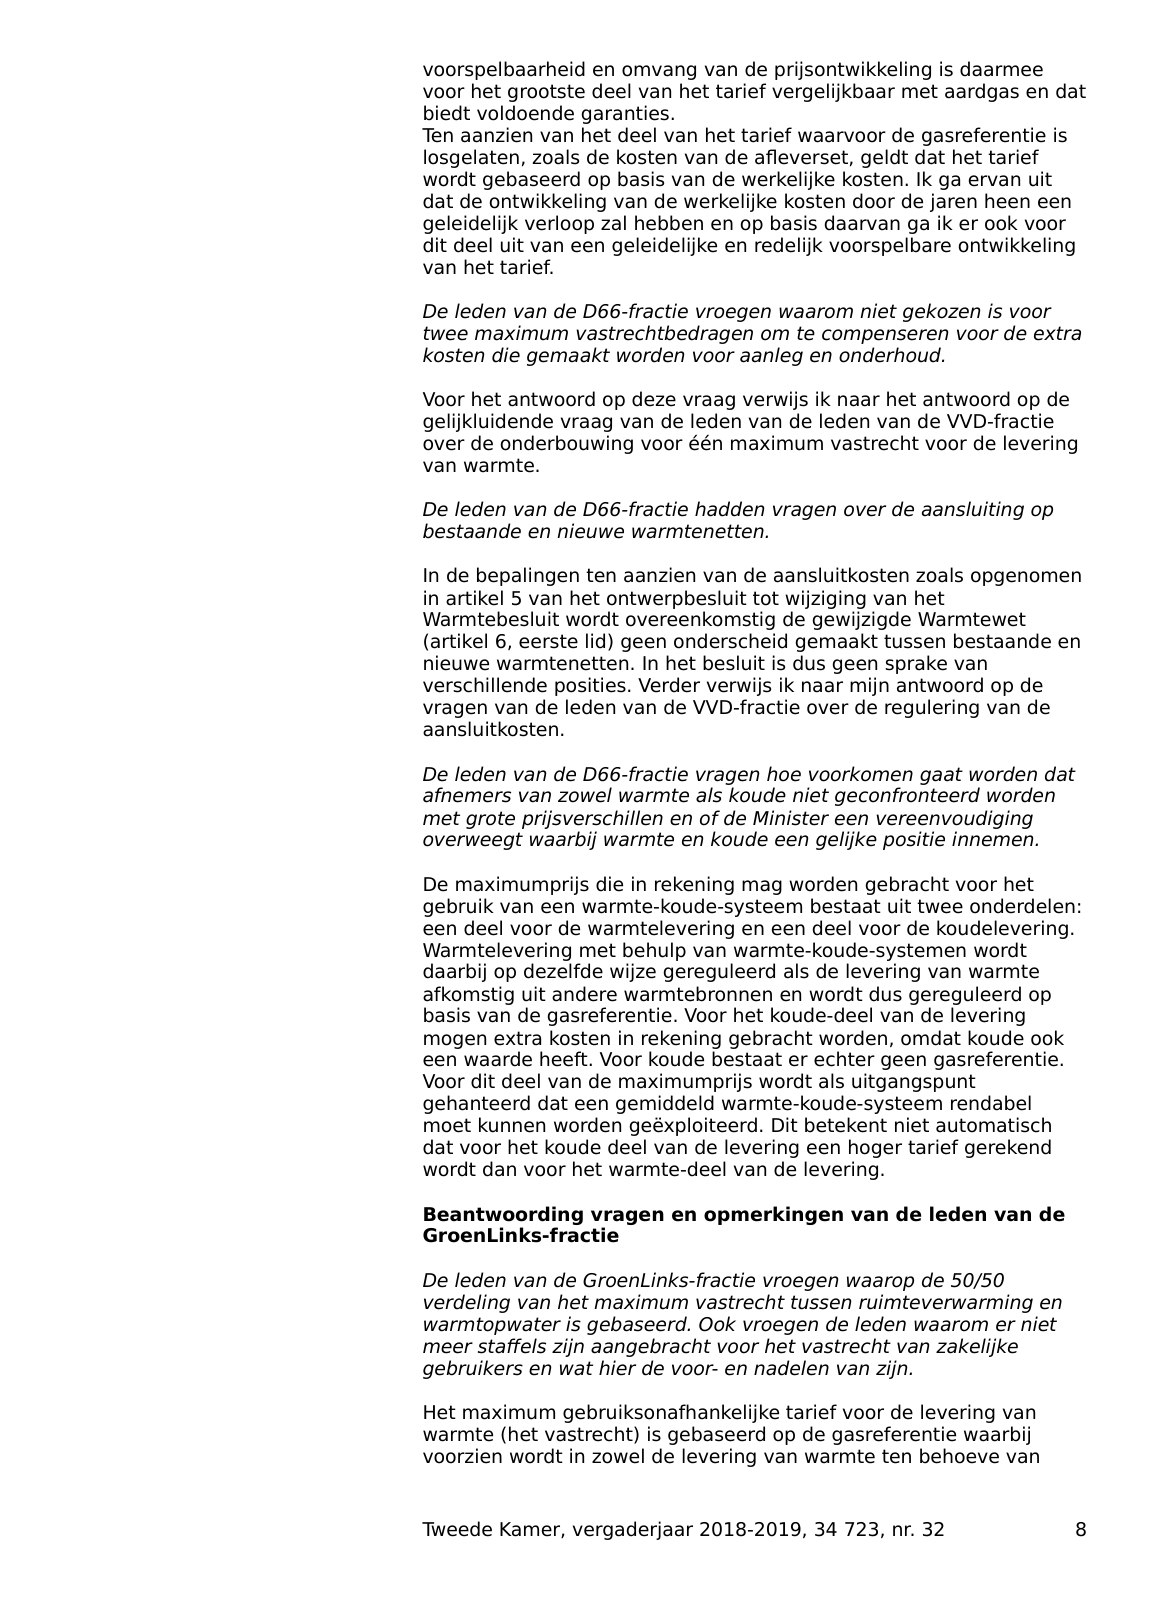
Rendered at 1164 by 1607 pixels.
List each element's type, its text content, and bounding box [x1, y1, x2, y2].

text voorspelbaarheid en omvang van de prijsontwikkeling is daarmee voor het grootste deel van het tarief vergelijkbaar met aardgas en dat biedt voldoende garanties. [422, 59, 1087, 125]
text Ten aanzien van het deel van het tarief waarvoor de gasreferentie is losgelaten, zoals de kosten van de afleverset, geldt dat het tarief wordt gebaseerd op basis van de werkelijke kosten. Ik ga ervan uit dat de ontwikkeling van de werkelijke kosten door de jaren heen een geleidelijk verloop zal hebben en op basis daarvan ga ik er ook voor dit deel uit van een geleidelijke en redelijk voorspelbare ontwikkeling van het tarief. [422, 125, 1087, 279]
subtitle Beantwoording vragen en opmerkingen van de leden van de GroenLinks-fractie [422, 1203, 1087, 1247]
text De leden van de D66-fractie vroegen waarom niet gekozen is voor twee maximum vastrechtbedragen om te compenseren voor de extra kosten die gemaakt worden voor aanleg en onderhoud. [422, 301, 1087, 367]
text De maximumprijs die in rekening mag worden gebracht voor het gebruik van een warmte-koude-systeem bestaat uit twee onderdelen: een deel voor de warmtelevering en een deel voor de koudelevering. Warmtelevering met behulp van warmte-koude-systemen wordt daarbij op dezelfde wijze gereguleerd als de levering van warmte afkomstig uit andere warmtebronnen en wordt dus gereguleerd op basis van de gasreferentie. Voor het koude-deel van de levering mogen extra kosten in rekening gebracht worden, omdat koude ook een waarde heeft. Voor koude bestaat er echter geen gasreferentie. Voor dit deel van de maximumprijs wordt als uitgangspunt gehanteerd dat een gemiddeld warmte-koude-systeem rendabel moet kunnen worden geëxploiteerd. Dit betekent niet automatisch dat voor het koude deel van de levering een hoger tarief gerekend wordt dan voor het warmte-deel van de levering. [422, 873, 1087, 1181]
text De leden van de D66-fractie hadden vragen over de aansluiting op bestaande en nieuwe warmtenetten. [422, 499, 1087, 543]
text Het maximum gebruiksonafhankelijke tarief voor de levering van warmte (het vastrecht) is gebaseerd op de gasreferentie waarbij voorzien wordt in zowel de levering van warmte ten behoeve van [422, 1402, 1087, 1468]
text Voor het antwoord op deze vraag verwijs ik naar het antwoord op de gelijkluidende vraag van de leden van de leden van de VVD-fractie over de onderbouwing voor één maximum vastrecht voor de levering van warmte. [422, 389, 1087, 477]
text In de bepalingen ten aanzien van de aansluitkosten zoals opgenomen in artikel 5 van het ontwerpbesluit tot wijziging van het Warmtebesluit wordt overeenkomstig de gewijzigde Warmtewet (artikel 6, eerste lid) geen onderscheid gemaakt tussen bestaande en nieuwe warmtenetten. In het besluit is dus geen sprake van verschillende posities. Verder verwijs ik naar mijn antwoord op de vragen van de leden van de VVD-fractie over de regulering van de aansluitkosten. [422, 565, 1087, 741]
text De leden van de D66-fractie vragen hoe voorkomen gaat worden dat afnemers van zowel warmte als koude niet geconfronteerd worden met grote prijsverschillen en of de Minister een vereenvoudiging overweegt waarbij warmte en koude een gelijke positie innemen. [422, 763, 1087, 851]
text De leden van de GroenLinks-fractie vroegen waarop de 50/50 verdeling van het maximum vastrecht tussen ruimteverwarming en warmtopwater is gebaseerd. Ook vroegen de leden waarom er niet meer staffels zijn aangebracht voor het vastrecht van zakelijke gebruikers en wat hier de voor- en nadelen van zijn. [422, 1269, 1087, 1379]
